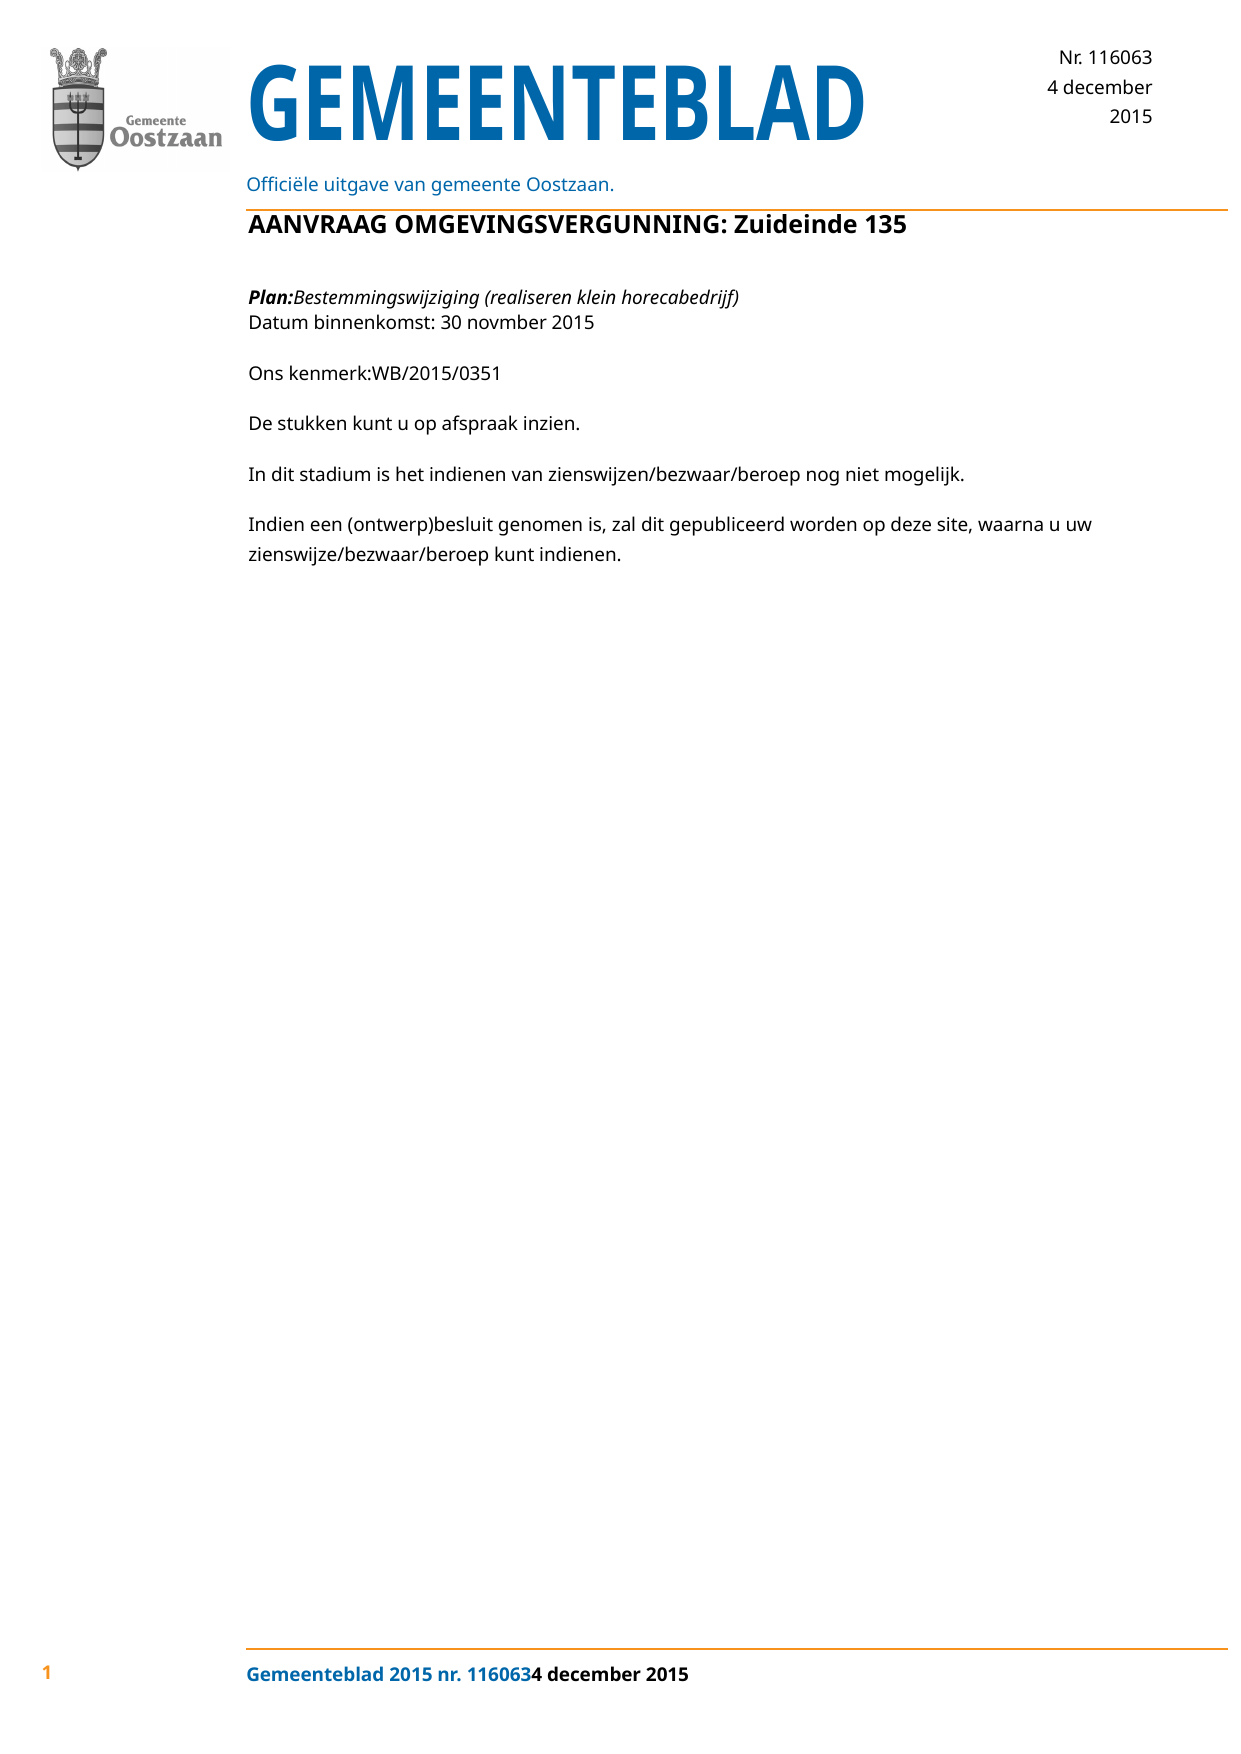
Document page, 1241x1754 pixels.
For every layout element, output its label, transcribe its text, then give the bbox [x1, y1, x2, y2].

text Ons kenmerk:WB/2015/0351 [248, 360, 1152, 386]
text Datum binnenkomst: 30 novmber 2015 [248, 309, 1152, 335]
text Indien een (ontwerp)besluit genomen is, zal dit gepubliceerd worden op deze site, waarna u uw zienswijze/bezwaar/beroep kunt indienen. [248, 511, 1152, 567]
text De stukken kunt u op afspraak inzien. [248, 410, 1152, 436]
text AANVRAAG OMGEVINGSVERGUNNING: Zuideinde 135 [248, 211, 1152, 241]
picture [41, 47, 231, 172]
text Plan:Bestemmingswijziging (realiseren klein horecabedrijf) [248, 284, 1152, 309]
text In dit stadium is het indienen van zienswijzen/bezwaar/beroep nog niet mogelijk. [248, 461, 1152, 487]
